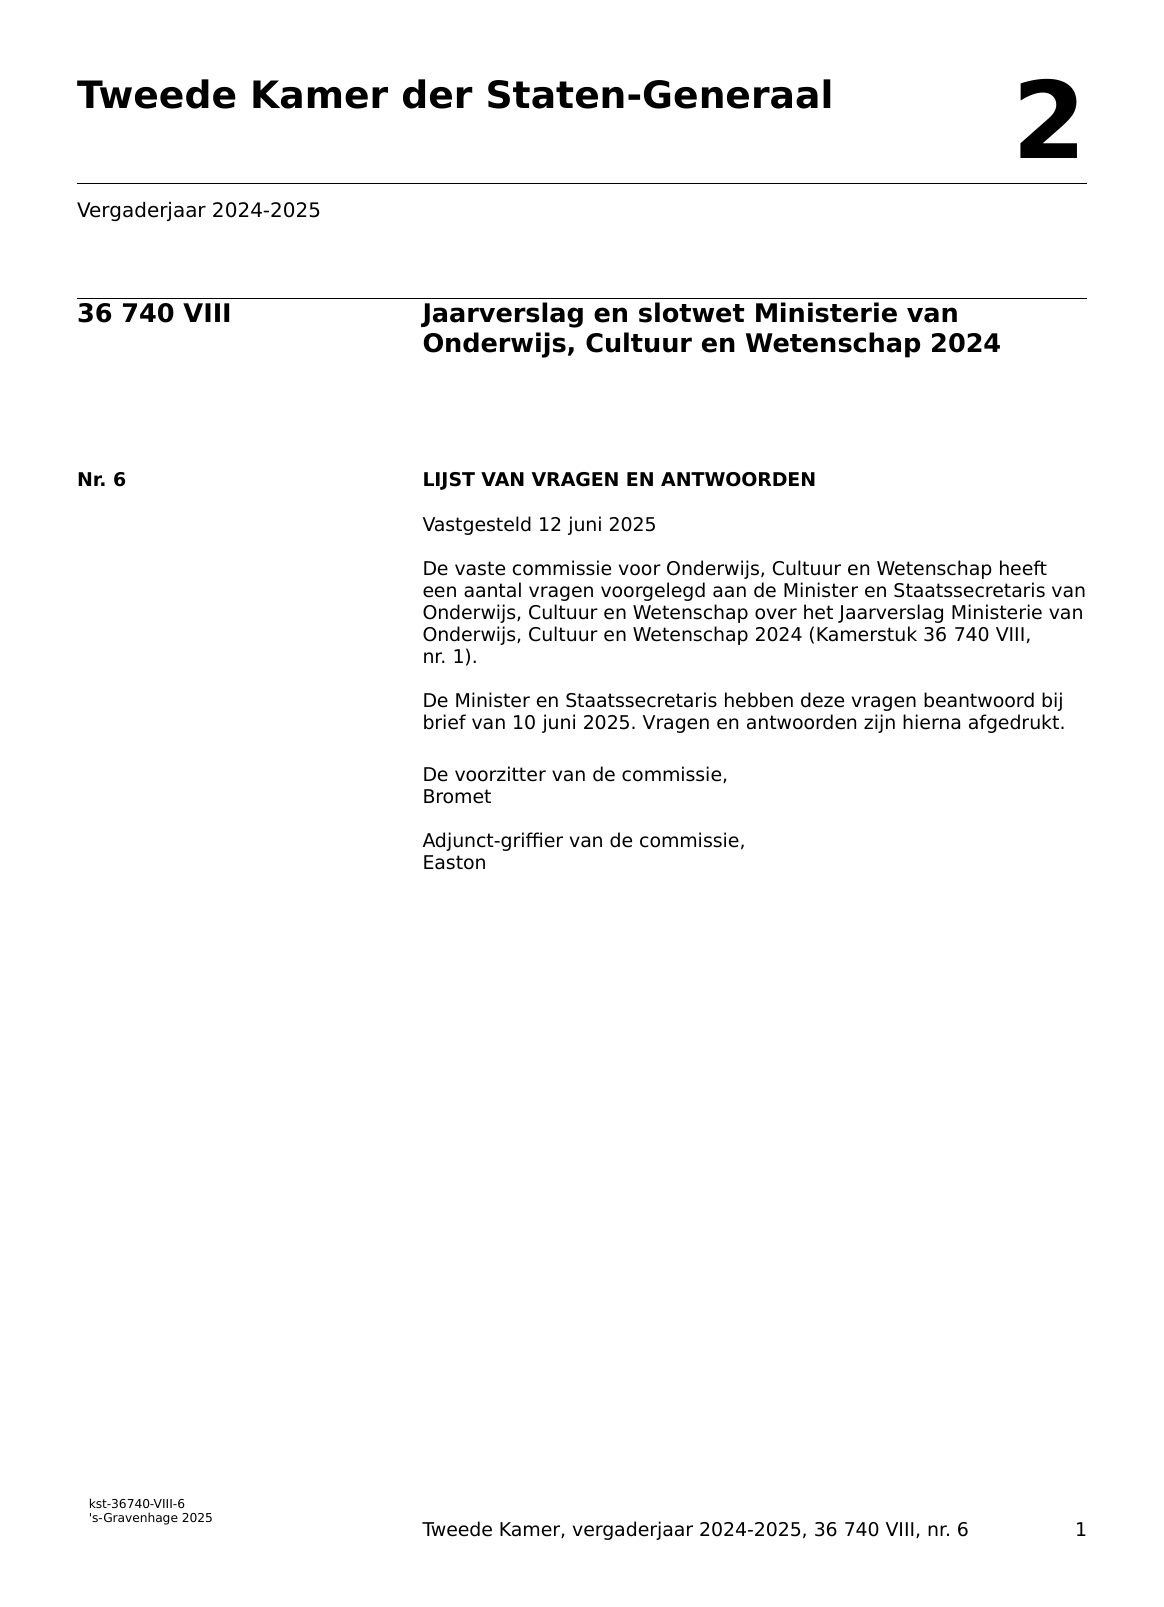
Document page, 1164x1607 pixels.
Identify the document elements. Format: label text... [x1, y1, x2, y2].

text kst-36740-VIII-6 [88, 1497, 323, 1511]
text De Minister en Staatssecretaris hebben deze vragen beantwoord bij brief van 10 juni 2025. Vragen en antwoorden zijn hierna afgedrukt. [422, 690, 1087, 734]
subtitle 36 740 VIII Jaarverslag en slotwet Ministerie van Onderwijs, Cultuur en Wetenschap 2024 [77, 299, 1087, 358]
table_header Tweede Kamer der Staten-Generaal [77, 59, 886, 183]
table_header 2 [886, 59, 1087, 183]
table_cell Vergaderjaar 2024-2025 [77, 184, 1087, 298]
text De vaste commissie voor Onderwijs, Cultuur en Wetenschap heeft een aantal vragen voorgelegd aan de Minister en Staatssecretaris van Onderwijs, Cultuur en Wetenschap over het Jaarverslag Ministerie van Onderwijs, Cultuur en Wetenschap 2024 (Kamerstuk 36 740 VIII, nr. 1). [422, 558, 1087, 668]
text Vastgesteld 12 juni 2025 [422, 513, 1087, 536]
text Adjunct-griffier van de commissie, Easton [422, 830, 1087, 874]
subtitle Nr. 6 LIJST VAN VRAGEN EN ANTWOORDEN [77, 469, 1087, 491]
text De voorzitter van de commissie, Bromet [422, 764, 1087, 808]
text 's-Gravenhage 2025 [88, 1511, 323, 1525]
